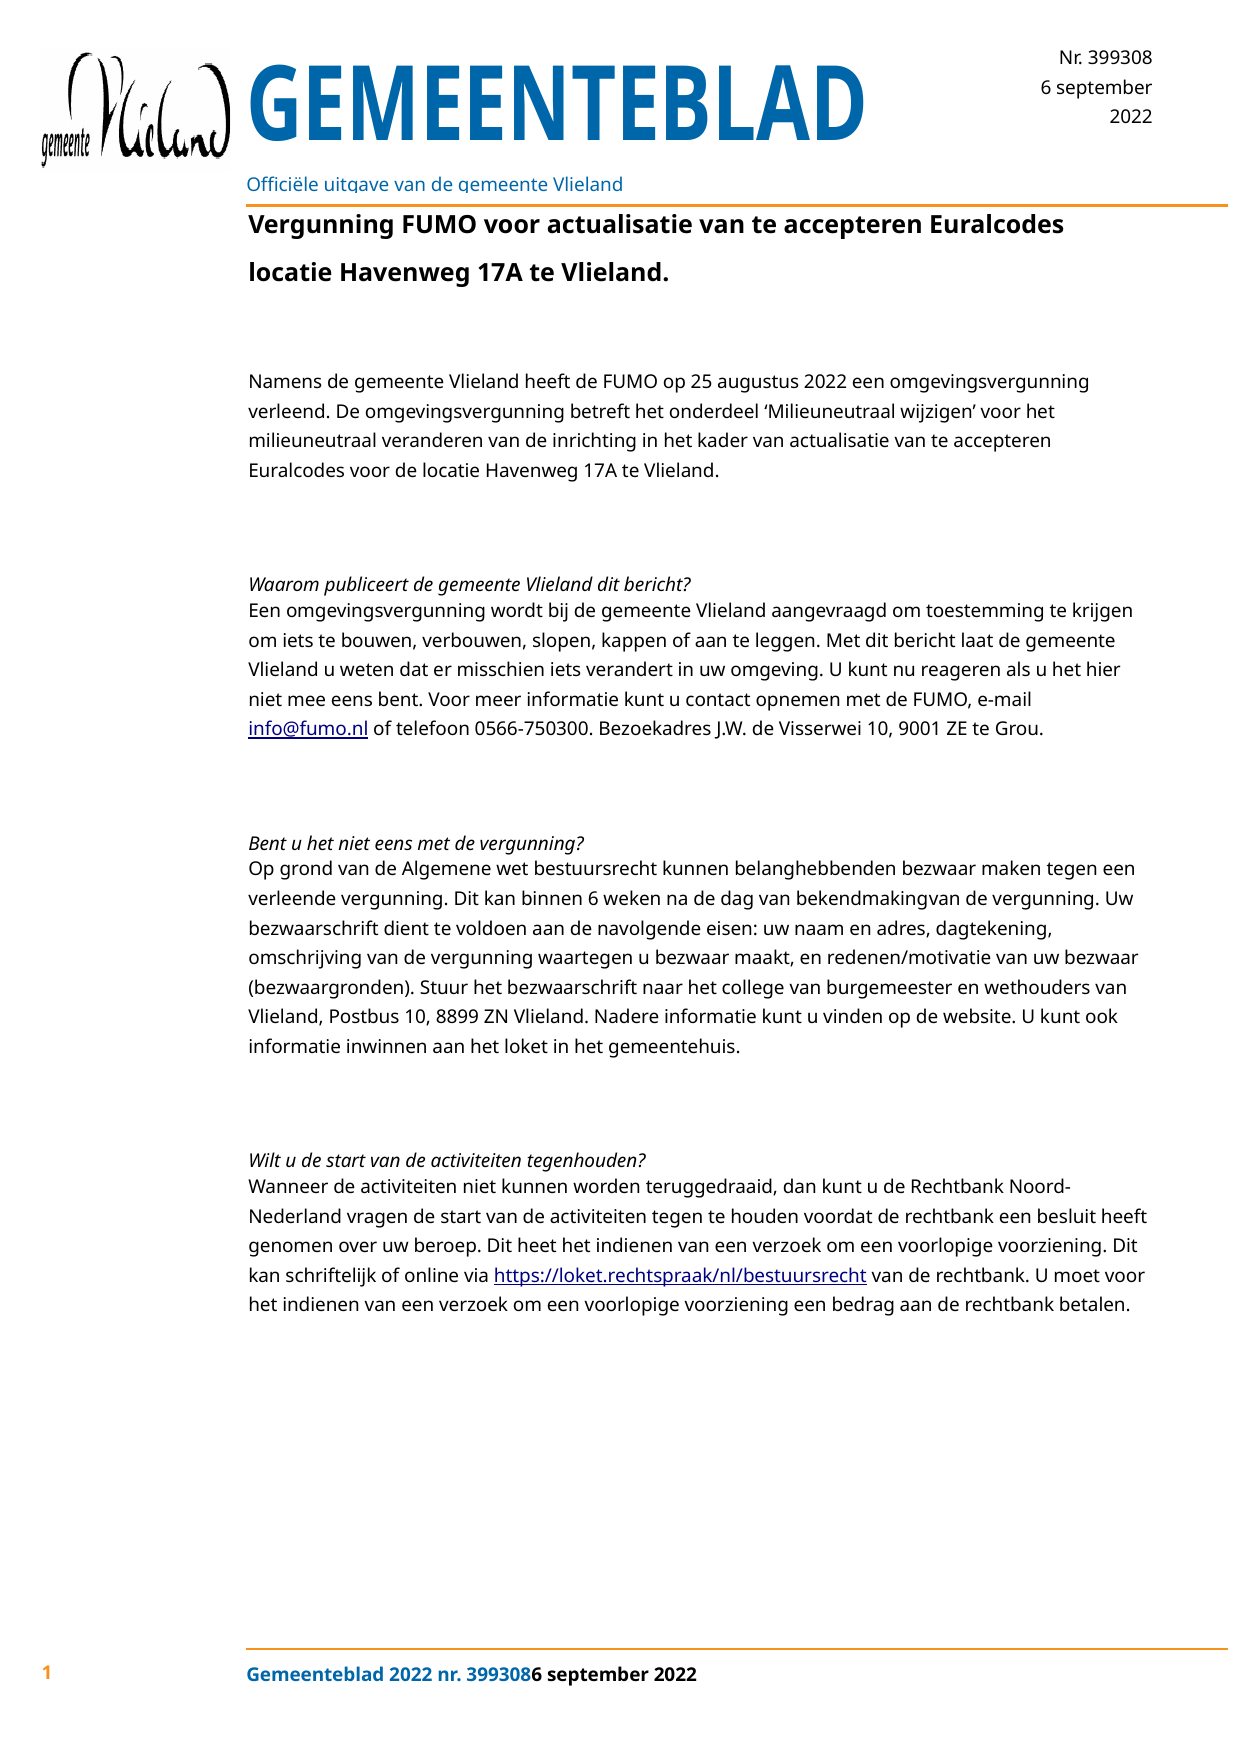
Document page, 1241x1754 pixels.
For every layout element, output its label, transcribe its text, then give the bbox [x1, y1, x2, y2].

text Waarom publiceert de gemeente Vlieland dit bericht? [248, 571, 1152, 597]
picture [41, 47, 231, 172]
text Een omgevingsvergunning wordt bij de gemeente Vlieland aangevraagd om toestemming te krijgen om iets te bouwen, verbouwen, slopen, kappen of aan te leggen. Met dit bericht laat de gemeente Vlieland u weten dat er misschien iets verandert in uw omgeving. U kunt nu reageren als u het hier niet mee eens bent. Voor meer informatie kunt u contact opnemen met de FUMO, e-mail info@fumo.nl of telefoon 0566-750300. Bezoekadres J.W. de Visserwei 10, 9001 ZE te Grou. [248, 597, 1152, 741]
text Vergunning FUMO voor actualisatie van te accepteren Euralcodes locatie Havenweg 17A te Vlieland. [248, 207, 1152, 288]
text Namens de gemeente Vlieland heeft de FUMO op 25 augustus 2022 een omgevingsvergunning verleend. De omgevingsvergunning betreft het onderdeel ‘Milieuneutraal wijzigen’ voor het milieuneutraal veranderen van de inrichting in het kader van actualisatie van te accepteren Euralcodes voor de locatie Havenweg 17A te Vlieland. [248, 368, 1152, 483]
text Wilt u de start van de activiteiten tegenhouden? [248, 1147, 1152, 1173]
text Bent u het niet eens met de vergunning? [248, 830, 1152, 856]
text Op grond van de Algemene wet bestuursrecht kunnen belanghebbenden bezwaar maken tegen een verleende vergunning. Dit kan binnen 6 weken na de dag van bekendmakingvan de vergunning. Uw bezwaarschrift dient te voldoen aan de navolgende eisen: uw naam en adres, dagtekening, omschrijving van de vergunning waartegen u bezwaar maakt, en redenen/motivatie van uw bezwaar (bezwaargronden). Stuur het bezwaarschrift naar het college van burgemeester en wethouders van Vlieland, Postbus 10, 8899 ZN Vlieland. Nadere informatie kunt u vinden op de website. U kunt ook informatie inwinnen aan het loket in het gemeentehuis. [248, 856, 1152, 1059]
text Wanneer de activiteiten niet kunnen worden teruggedraaid, dan kunt u de Rechtbank Noord-Nederland vragen de start van de activiteiten tegen te houden voordat de rechtbank een besluit heeft genomen over uw beroep. Dit heet het indienen van een verzoek om een voorlopige voorziening. Dit kan schriftelijk of online via https://loket.rechtspraak/nl/bestuursrecht van de rechtbank. U moet voor het indienen van een verzoek om een voorlopige voorziening een bedrag aan de rechtbank betalen. [248, 1173, 1152, 1317]
